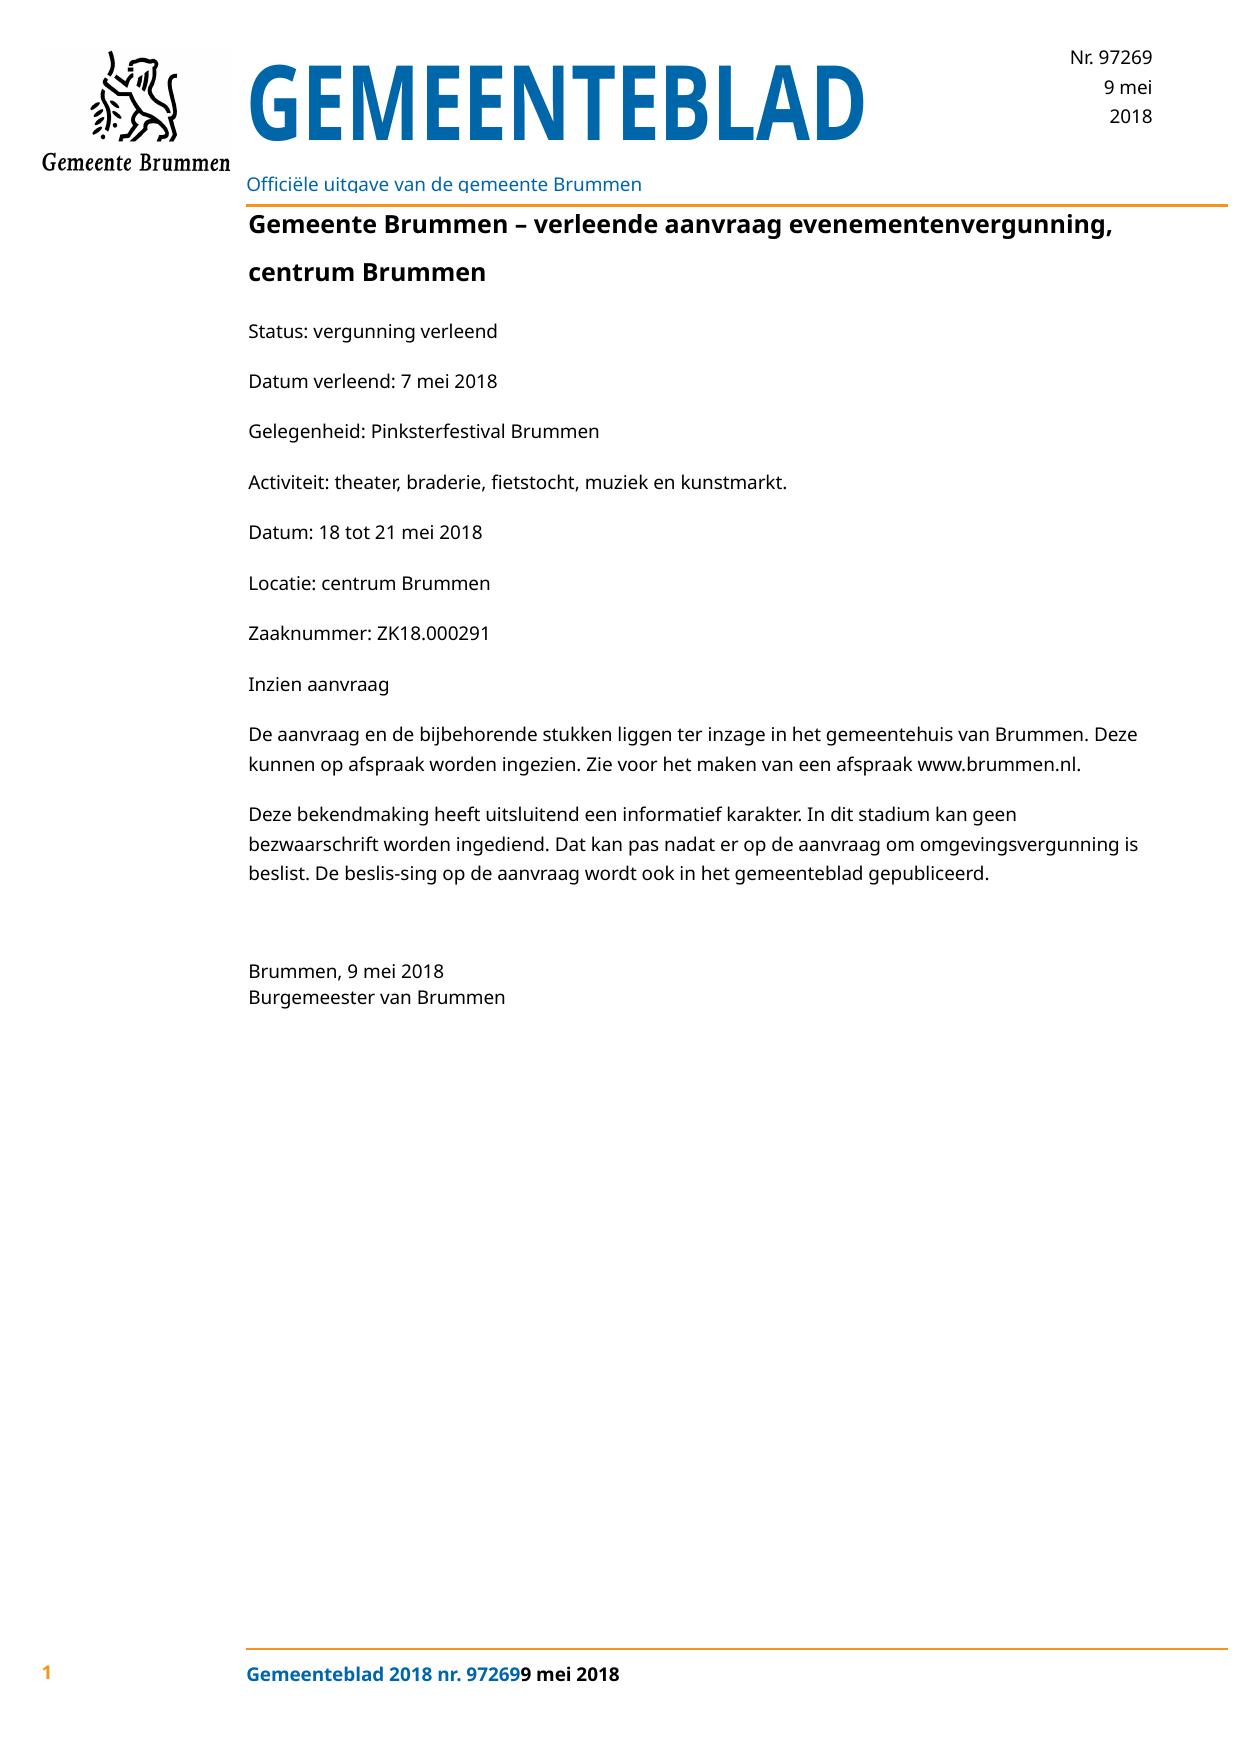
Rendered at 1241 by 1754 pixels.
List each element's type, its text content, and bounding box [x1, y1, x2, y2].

text Gemeente Brummen – verleende aanvraag evenementenvergunning, centrum Brummen [248, 207, 1152, 288]
text Datum: 18 tot 21 mei 2018 [248, 519, 1152, 545]
text Deze bekendmaking heeft uitsluitend een informatief karakter. In dit stadium kan geen bezwaarschrift worden ingediend. Dat kan pas nadat er op de aanvraag om omgevingsvergunning is beslist. De beslis-sing op de aanvraag wordt ook in het gemeenteblad gepubliceerd. [248, 801, 1152, 886]
text Gelegenheid: Pinksterfestival Brummen [248, 419, 1152, 444]
text Status: vergunning verleend [248, 318, 1152, 344]
text Burgemeester van Brummen [248, 984, 1152, 1010]
picture [41, 47, 231, 172]
text Brummen, 9 mei 2018 [248, 959, 1152, 984]
text De aanvraag en de bijbehorende stukken liggen ter inzage in het gemeentehuis van Brummen. Deze kunnen op afspraak worden ingezien. Zie voor het maken van een afspraak www.brummen.nl. [248, 721, 1152, 777]
text Activiteit: theater, braderie, fietstocht, muziek en kunstmarkt. [248, 469, 1152, 495]
text Datum verleend: 7 mei 2018 [248, 368, 1152, 394]
text Locatie: centrum Brummen [248, 570, 1152, 596]
text Inzien aanvraag [248, 671, 1152, 697]
text Zaaknummer: ZK18.000291 [248, 620, 1152, 646]
